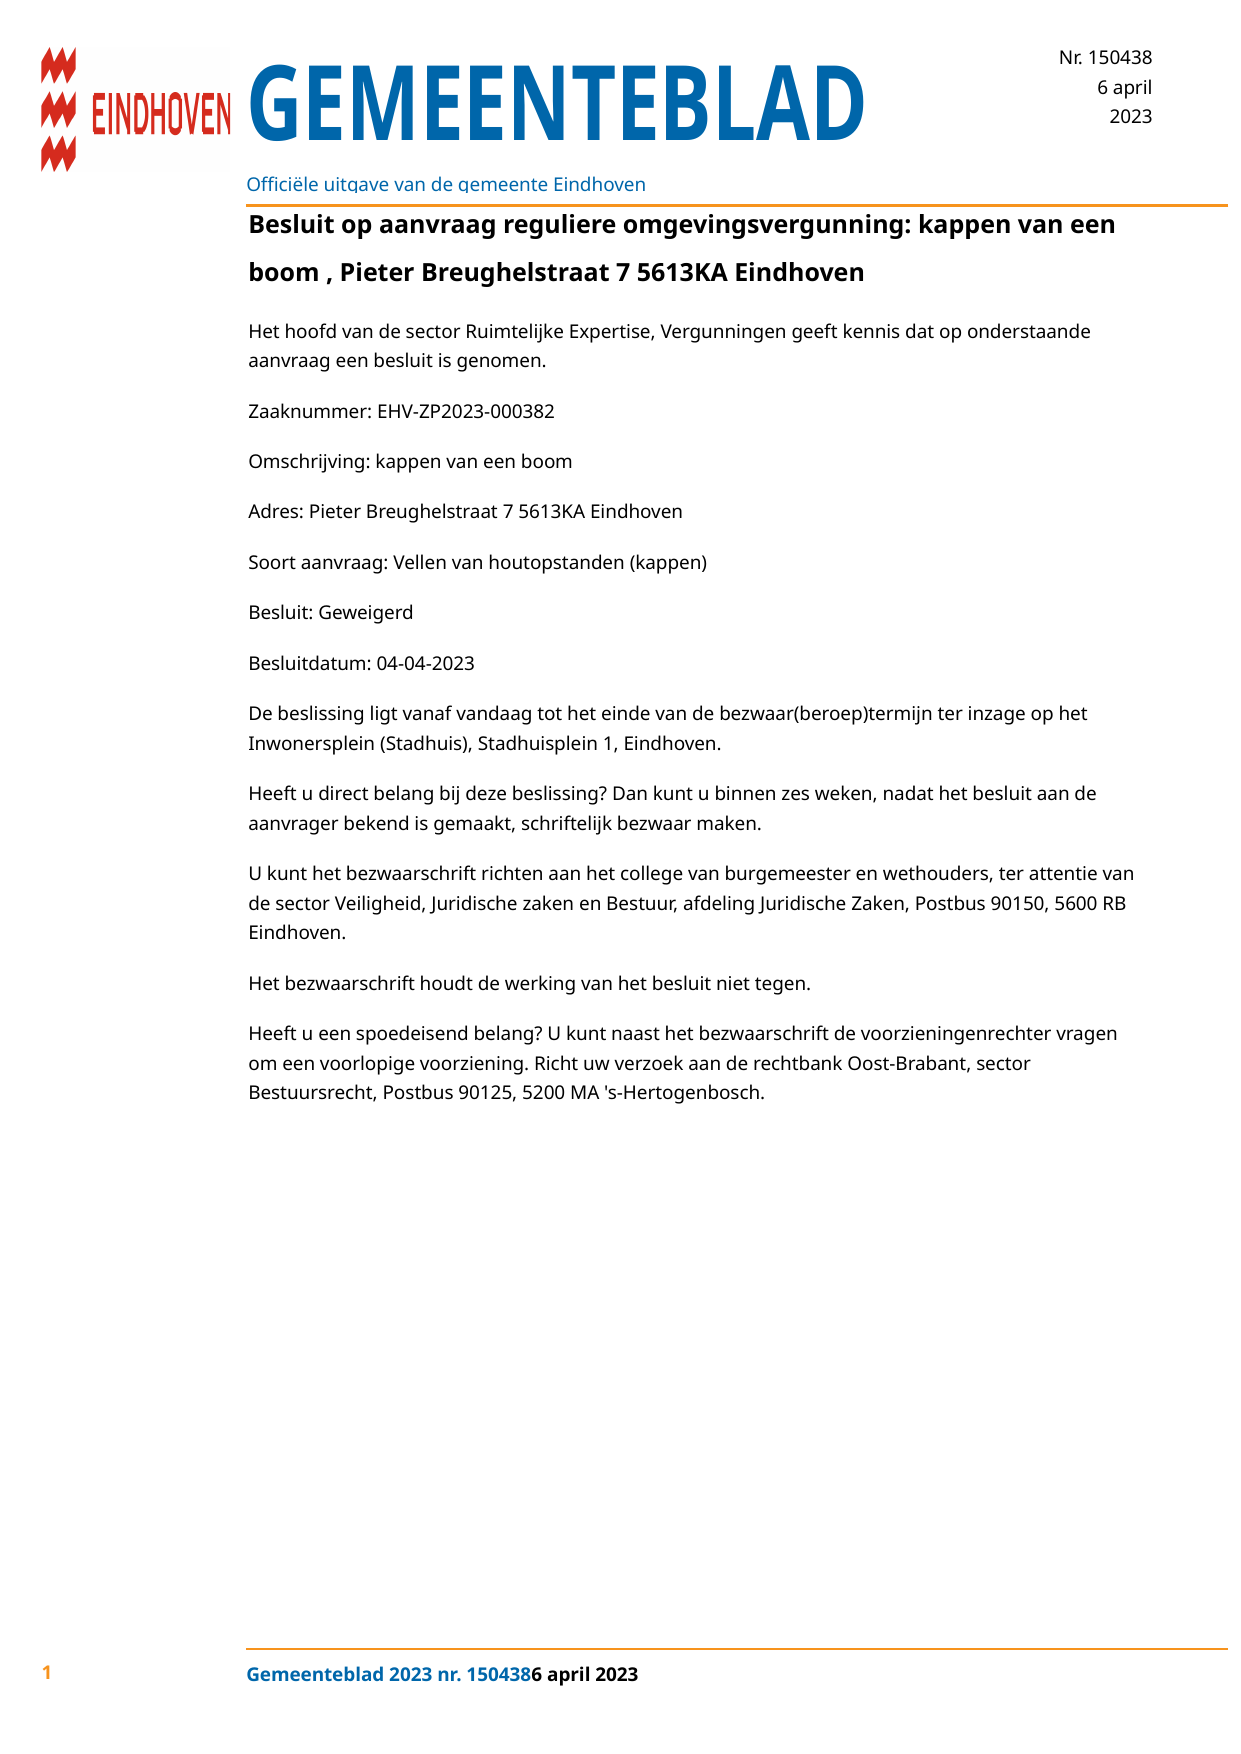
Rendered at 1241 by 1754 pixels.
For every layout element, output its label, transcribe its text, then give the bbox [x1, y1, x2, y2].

text De beslissing ligt vanaf vandaag tot het einde van de bezwaar(beroep)termijn ter inzage op het Inwonersplein (Stadhuis), Stadhuisplein 1, Eindhoven. [248, 700, 1152, 756]
text Zaaknummer: EHV-ZP2023-000382 [248, 398, 1152, 424]
text Heeft u direct belang bij deze beslissing? Dan kunt u binnen zes weken, nadat het besluit aan de aanvrager bekend is gemaakt, schriftelijk bezwaar maken. [248, 780, 1152, 836]
text Omschrijving: kappen van een boom [248, 448, 1152, 474]
text Besluit: Geweigerd [248, 599, 1152, 625]
text Besluitdatum: 04-04-2023 [248, 650, 1152, 676]
text Het bezwaarschrift houdt de werking van het besluit niet tegen. [248, 970, 1152, 996]
text Soort aanvraag: Vellen van houtopstanden (kappen) [248, 549, 1152, 575]
text U kunt het bezwaarschrift richten aan het college van burgemeester en wethouders, ter attentie van de sector Veiligheid, Juridische zaken en Bestuur, afdeling Juridische Zaken, Postbus 90150, 5600 RB Eindhoven. [248, 860, 1152, 945]
picture [41, 47, 231, 172]
text Adres: Pieter Breughelstraat 7 5613KA Eindhoven [248, 499, 1152, 524]
text Heeft u een spoedeisend belang? U kunt naast het bezwaarschrift de voorzieningenrechter vragen om een voorlopige voorziening. Richt uw verzoek aan de rechtbank Oost-Brabant, sector Bestuursrecht, Postbus 90125, 5200 MA 's-Hertogenbosch. [248, 1020, 1152, 1105]
text Besluit op aanvraag reguliere omgevingsvergunning: kappen van een boom , Pieter Breughelstraat 7 5613KA Eindhoven [248, 207, 1152, 288]
text Het hoofd van de sector Ruimtelijke Expertise, Vergunningen geeft kennis dat op onderstaande aanvraag een besluit is genomen. [248, 318, 1152, 373]
